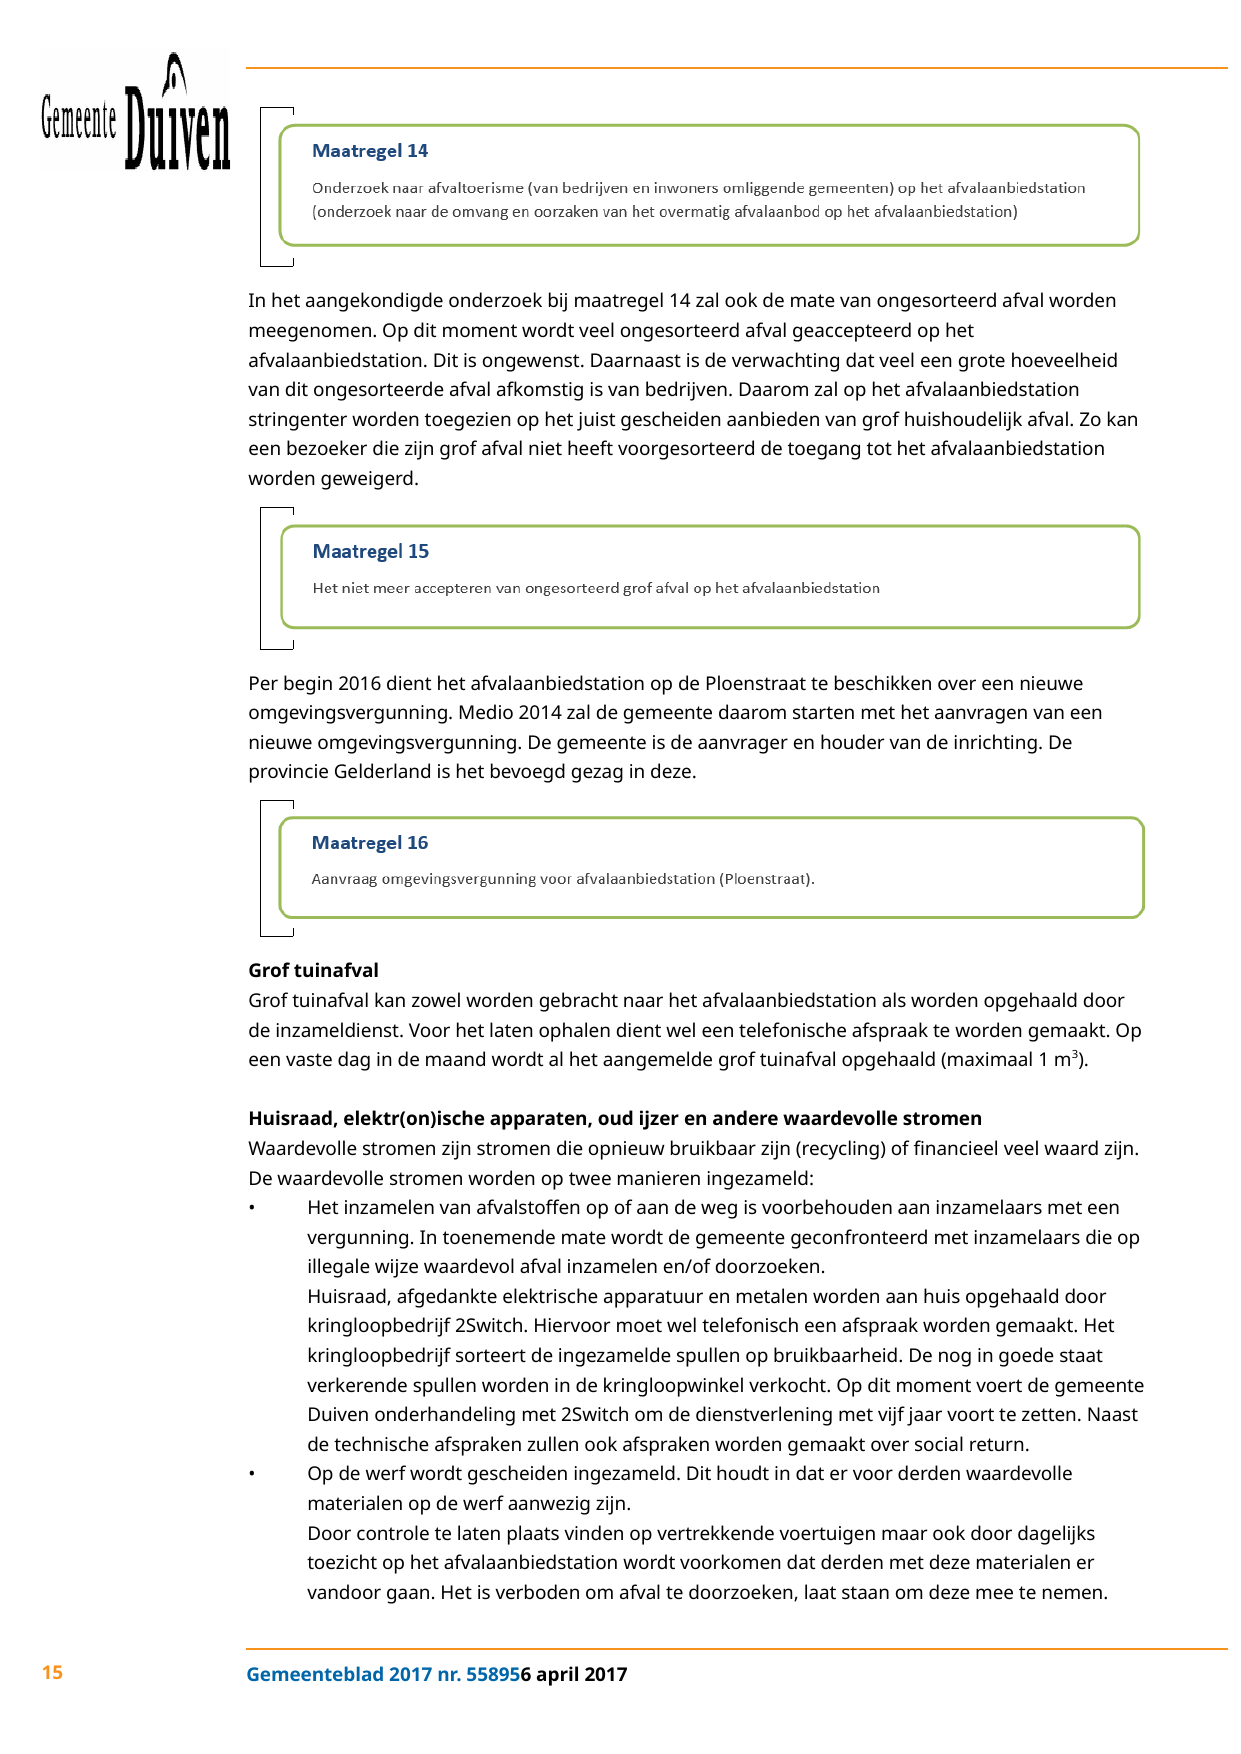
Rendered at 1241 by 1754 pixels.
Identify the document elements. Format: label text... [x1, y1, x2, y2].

list Huisraad, afgedankte elektrische apparatuur en metalen worden aan huis opgehaald door kringloopbedrijf 2Switch. Hiervoor moet wel telefonisch een afspraak worden gemaakt. Het kringloopbedrijf sorteert de ingezamelde spullen op bruikbaarheid. De nog in goede staat verkerende spullen worden in de kringloopwinkel verkocht. Op dit moment voert de gemeente Duiven onderhandeling met 2Switch om de dienstverlening met vijf jaar voort te zetten. Naast de technische afspraken zullen ook afspraken worden gemaakt over social return. [248, 1283, 1152, 1457]
text De waardevolle stromen worden op twee manieren ingezameld: [248, 1165, 1152, 1190]
picture [268, 515, 1155, 640]
picture [41, 47, 231, 172]
text In het aangekondigde onderzoek bij maatregel 14 zal ook de mate van ongesorteerd afval worden meegenomen. Op dit moment wordt veel ongesorteerd afval geaccepteerd op het afvalaanbiedstation. Dit is ongewenst. Daarnaast is de verwachting dat veel een grote hoeveelheid van dit ongesorteerde afval afkomstig is van bedrijven. Daarom zal op het afvalaanbiedstation stringenter worden toegezien op het juist gescheiden aanbieden van grof huishoudelijk afval. Zo kan een bezoeker die zijn grof afval niet heeft voorgesorteerd de toegang tot het afvalaanbiedstation worden geweigerd. [248, 288, 1152, 491]
picture [268, 809, 1155, 928]
picture [268, 115, 1155, 258]
list Op de werf wordt gescheiden ingezameld. Dit houdt in dat er voor derden waardevolle materialen op de werf aanwezig zijn. [248, 1461, 1152, 1516]
text Waardevolle stromen zijn stromen die opnieuw bruikbaar zijn (recycling) of financieel veel waard zijn. [248, 1135, 1152, 1161]
text Huisraad, elektr(on)ische apparaten, oud ijzer en andere waardevolle stromen [248, 1106, 1152, 1131]
list Het inzamelen van afvalstoffen op of aan de weg is voorbehouden aan inzamelaars met een vergunning. In toenemende mate wordt de gemeente geconfronteerd met inzamelaars die op illegale wijze waardevol afval inzamelen en/of doorzoeken. [248, 1194, 1152, 1279]
text Grof tuinafval [248, 958, 1152, 983]
list Door controle te laten plaats vinden op vertrekkende voertuigen maar ook door dagelijks toezicht op het afvalaanbiedstation wordt voorkomen dat derden met deze materialen er vandoor gaan. Het is verboden om afval te doorzoeken, laat staan om deze mee te nemen. [248, 1520, 1152, 1604]
text Per begin 2016 dient het afvalaanbiedstation op de Ploenstraat te beschikken over een nieuwe omgevingsvergunning. Medio 2014 zal de gemeente daarom starten met het aanvragen van een nieuwe omgevingsvergunning. De gemeente is de aanvrager en houder van de inrichting. De provincie Gelderland is het bevoegd gezag in deze. [248, 670, 1152, 784]
text Grof tuinafval kan zowel worden gebracht naar het afvalaanbiedstation als worden opgehaald door de inzameldienst. Voor het laten ophalen dient wel een telefonische afspraak te worden gemaakt. Op een vaste dag in de maand wordt al het aangemelde grof tuinafval opgehaald (maximaal 1 m3). [248, 987, 1152, 1072]
